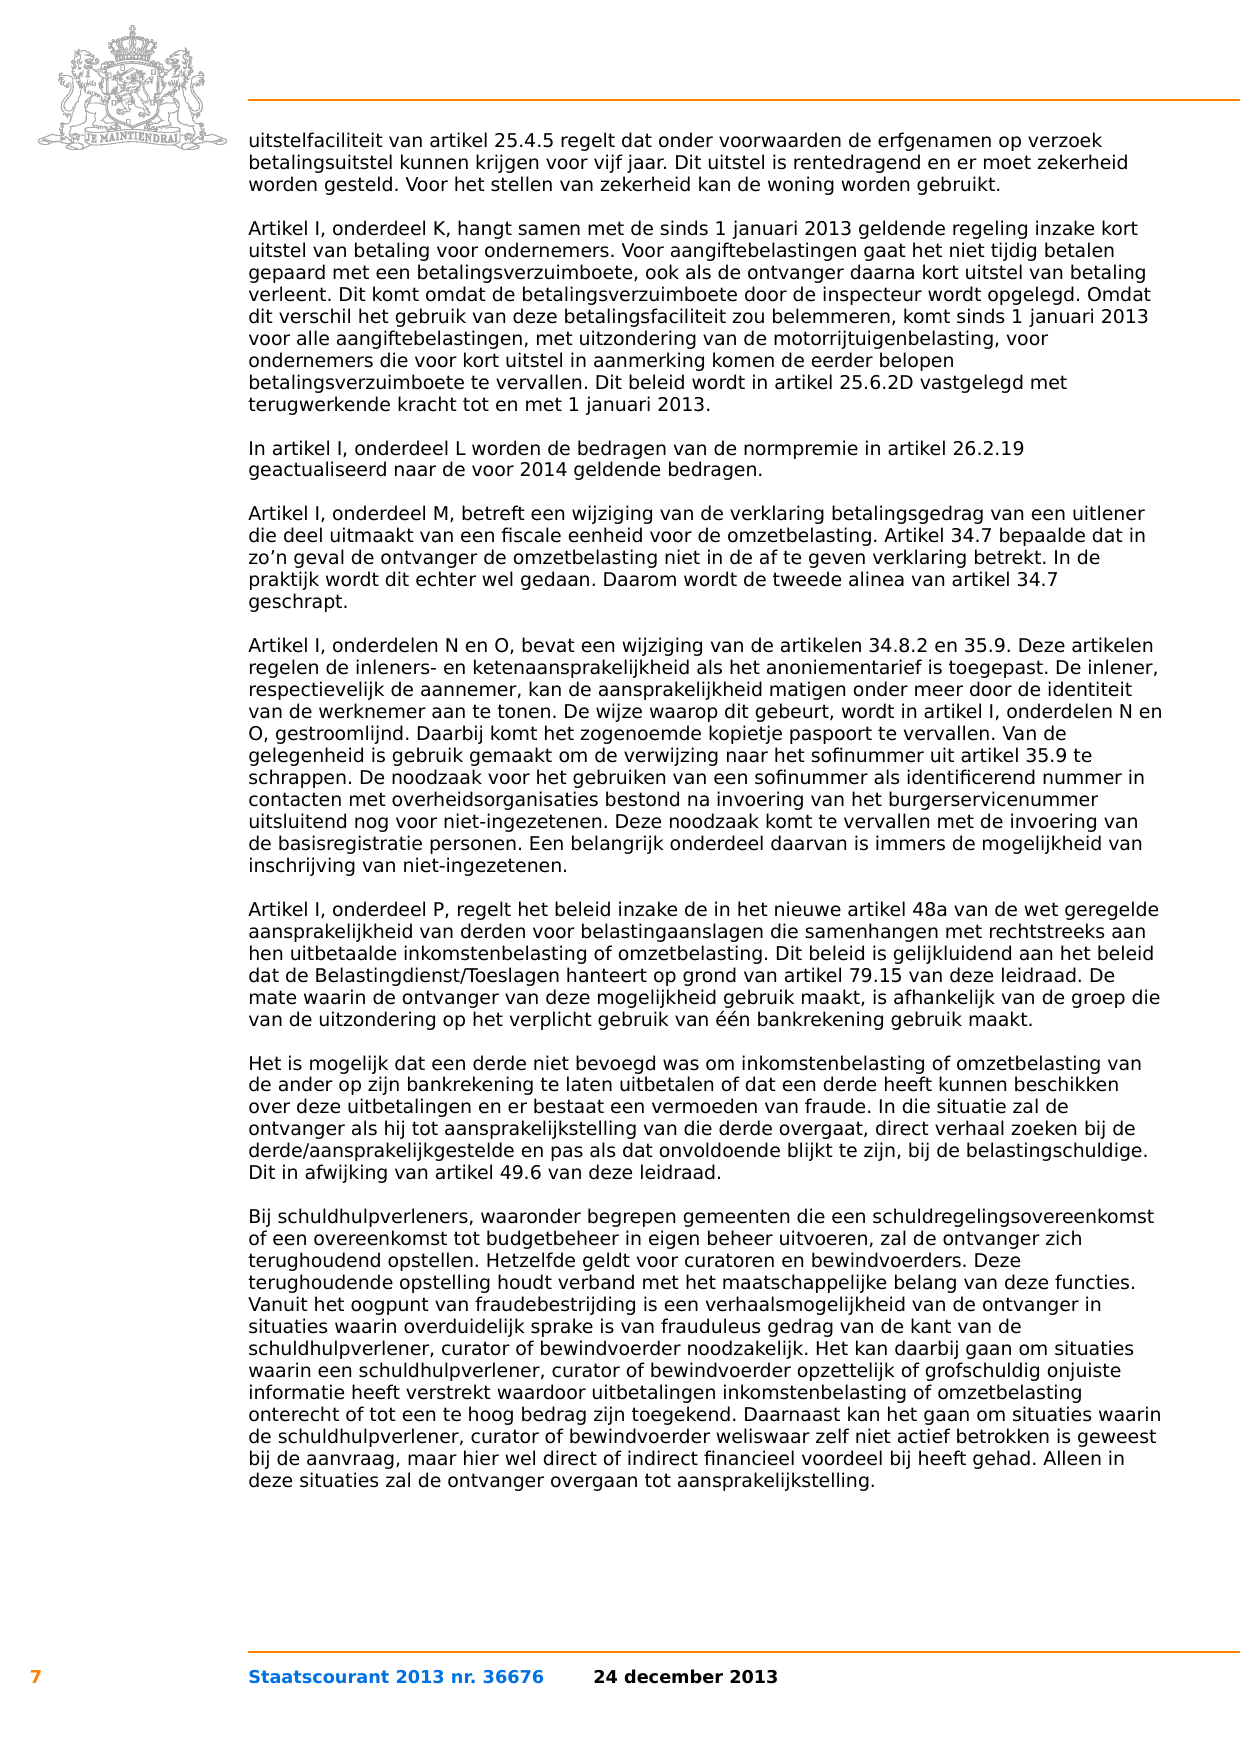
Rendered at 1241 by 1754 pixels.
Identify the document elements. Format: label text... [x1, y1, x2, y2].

text In artikel I, onderdeel L worden de bedragen van de normpremie in artikel 26.2.19 geactualiseerd naar de voor 2014 geldende bedragen. [248, 437, 1163, 481]
text uitstelfaciliteit van artikel 25.4.5 regelt dat onder voorwaarden de erfgenamen op verzoek betalingsuitstel kunnen krijgen voor vijf jaar. Dit uitstel is rentedragend en er moet zekerheid worden gesteld. Voor het stellen van zekerheid kan de woning worden gebruikt. [248, 130, 1163, 196]
text Artikel I, onderdelen N en O, bevat een wijziging van de artikelen 34.8.2 en 35.9. Deze artikelen regelen de inleners- en ketenaansprakelijkheid als het anoniementarief is toegepast. De inlener, respectievelijk de aannemer, kan de aansprakelijkheid matigen onder meer door de identiteit van de werknemer aan te tonen. De wijze waarop dit gebeurt, wordt in artikel I, onderdelen N en O, gestroomlijnd. Daarbij komt het zogenoemde kopietje paspoort te vervallen. Van de gelegenheid is gebruik gemaakt om de verwijzing naar het sofinummer uit artikel 35.9 te schrappen. De noodzaak voor het gebruiken van een sofinummer als identificerend nummer in contacten met overheidsorganisaties bestond na invoering van het burgerservicenummer uitsluitend nog voor niet-ingezetenen. Deze noodzaak komt te vervallen met de invoering van de basisregistratie personen. Een belangrijk onderdeel daarvan is immers de mogelijkheid van inschrijving van niet-ingezetenen. [248, 635, 1163, 877]
text Artikel I, onderdeel P, regelt het beleid inzake de in het nieuwe artikel 48a van de wet geregelde aansprakelijkheid van derden voor belastingaanslagen die samenhangen met rechtstreeks aan hen uitbetaalde inkomstenbelasting of omzetbelasting. Dit beleid is gelijkluidend aan het beleid dat de Belastingdienst/Toeslagen hanteert op grond van artikel 79.15 van deze leidraad. De mate waarin de ontvanger van deze mogelijkheid gebruik maakt, is afhankelijk van de groep die van de uitzondering op het verplicht gebruik van één bankrekening gebruik maakt. [248, 899, 1163, 1031]
picture [38, 25, 227, 150]
text Het is mogelijk dat een derde niet bevoegd was om inkomstenbelasting of omzetbelasting van de ander op zijn bankrekening te laten uitbetalen of dat een derde heeft kunnen beschikken over deze uitbetalingen en er bestaat een vermoeden van fraude. In die situatie zal de ontvanger als hij tot aansprakelijkstelling van die derde overgaat, direct verhaal zoeken bij de derde/aansprakelijkgestelde en pas als dat onvoldoende blijkt te zijn, bij de belastingschuldige. Dit in afwijking van artikel 49.6 van deze leidraad. [248, 1052, 1163, 1184]
text Bij schuldhulpverleners, waaronder begrepen gemeenten die een schuldregelingsovereenkomst of een overeenkomst tot budgetbeheer in eigen beheer uitvoeren, zal de ontvanger zich terughoudend opstellen. Hetzelfde geldt voor curatoren en bewindvoerders. Deze terughoudende opstelling houdt verband met het maatschappelijke belang van deze functies. Vanuit het oogpunt van fraudebestrijding is een verhaalsmogelijkheid van de ontvanger in situaties waarin overduidelijk sprake is van frauduleus gedrag van de kant van de schuldhulpverlener, curator of bewindvoerder noodzakelijk. Het kan daarbij gaan om situaties waarin een schuldhulpverlener, curator of bewindvoerder opzettelijk of grofschuldig onjuiste informatie heeft verstrekt waardoor uitbetalingen inkomstenbelasting of omzetbelasting onterecht of tot een te hoog bedrag zijn toegekend. Daarnaast kan het gaan om situaties waarin de schuldhulpverlener, curator of bewindvoerder weliswaar zelf niet actief betrokken is geweest bij de aanvraag, maar hier wel direct of indirect financieel voordeel bij heeft gehad. Alleen in deze situaties zal de ontvanger overgaan tot aansprakelijkstelling. [248, 1206, 1163, 1492]
text Artikel I, onderdeel K, hangt samen met de sinds 1 januari 2013 geldende regeling inzake kort uitstel van betaling voor ondernemers. Voor aangiftebelastingen gaat het niet tijdig betalen gepaard met een betalingsverzuimboete, ook als de ontvanger daarna kort uitstel van betaling verleent. Dit komt omdat de betalingsverzuimboete door de inspecteur wordt opgelegd. Omdat dit verschil het gebruik van deze betalingsfaciliteit zou belemmeren, komt sinds 1 januari 2013 voor alle aangiftebelastingen, met uitzondering van de motorrijtuigenbelasting, voor ondernemers die voor kort uitstel in aanmerking komen de eerder belopen betalingsverzuimboete te vervallen. Dit beleid wordt in artikel 25.6.2D vastgelegd met terugwerkende kracht tot en met 1 januari 2013. [248, 218, 1163, 416]
text Artikel I, onderdeel M, betreft een wijziging van de verklaring betalingsgedrag van een uitlener die deel uitmaakt van een fiscale eenheid voor de omzetbelasting. Artikel 34.7 bepaalde dat in zo’n geval de ontvanger de omzetbelasting niet in de af te geven verklaring betrekt. In de praktijk wordt dit echter wel gedaan. Daarom wordt de tweede alinea van artikel 34.7 geschrapt. [248, 503, 1163, 613]
